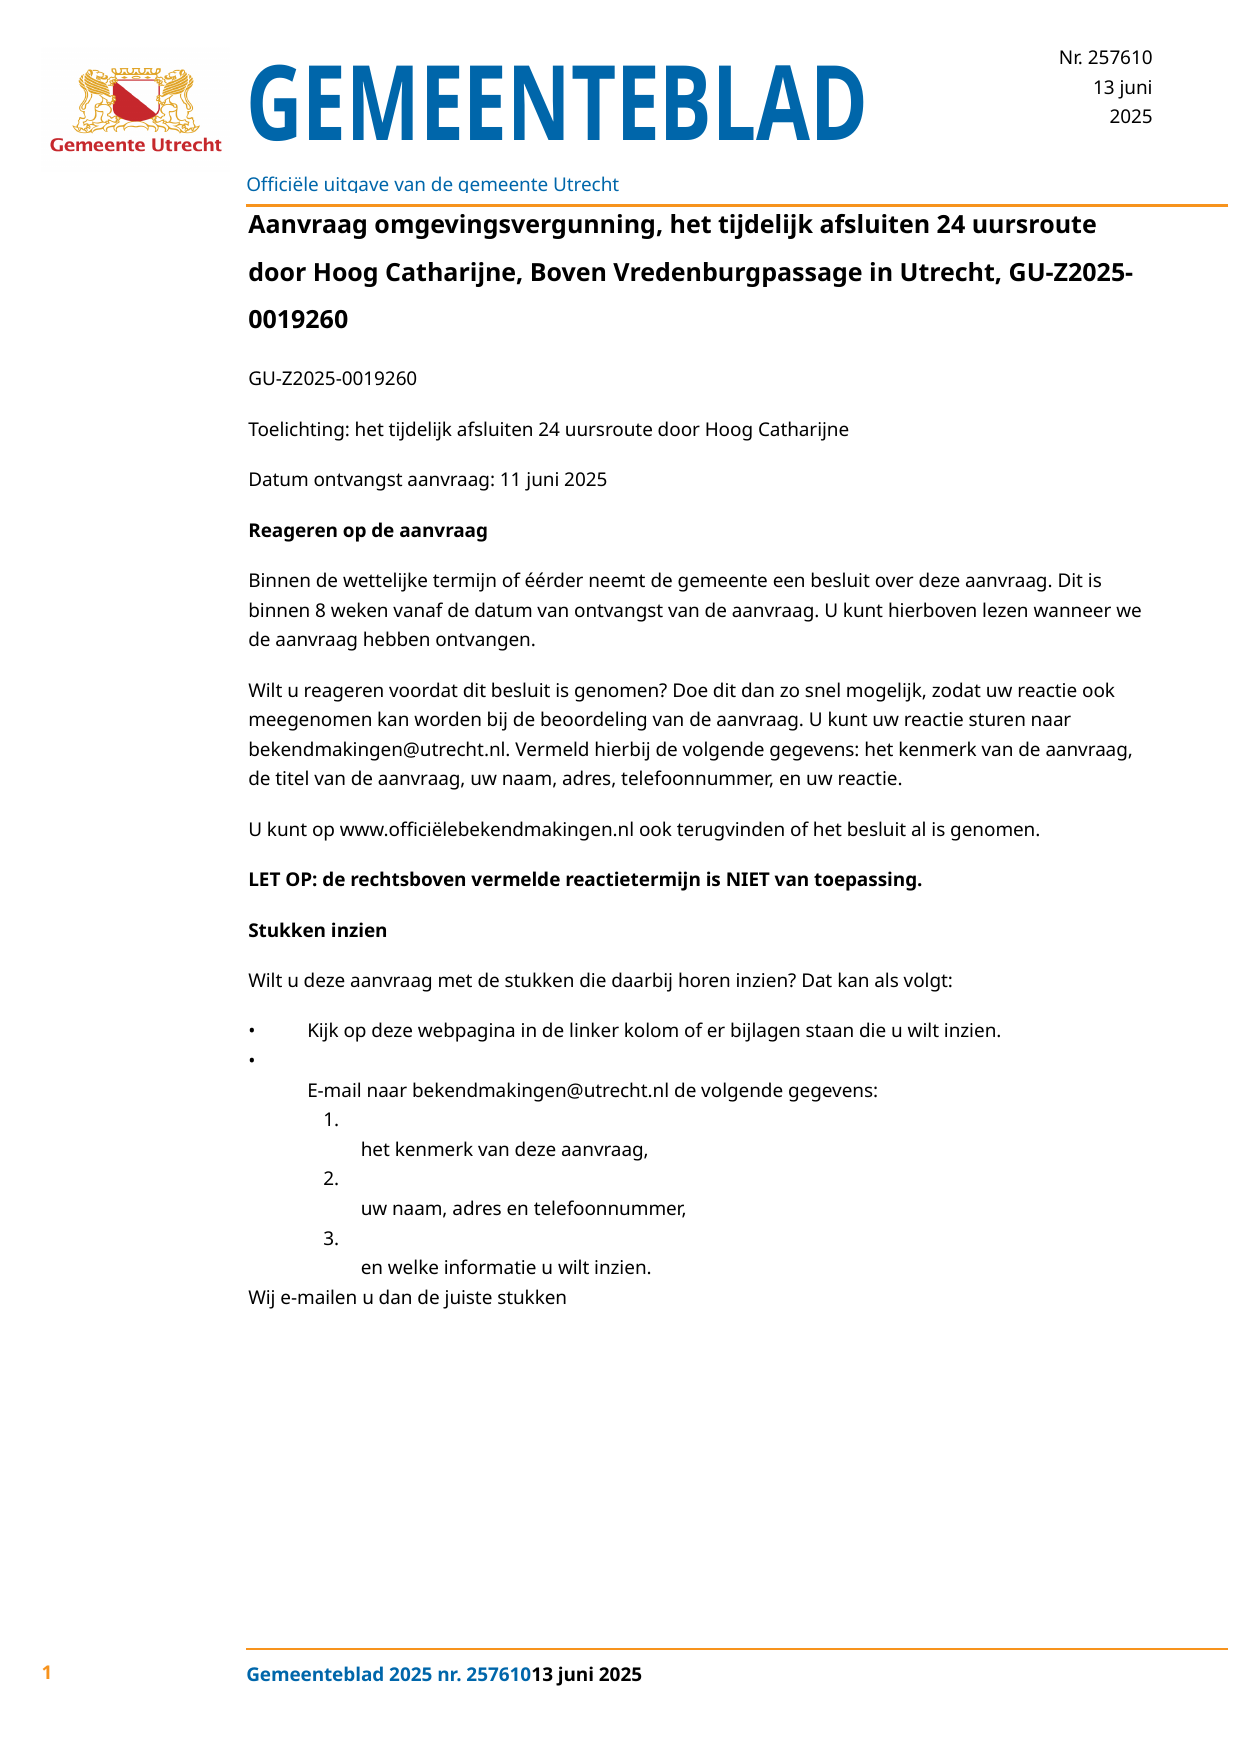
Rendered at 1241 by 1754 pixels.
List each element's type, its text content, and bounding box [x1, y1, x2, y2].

text Binnen de wettelijke termijn of éérder neemt de gemeente een besluit over deze aanvraag. Dit is binnen 8 weken vanaf de datum van ontvangst van de aanvraag. U kunt hierboven lezen wanneer we de aanvraag hebben ontvangen. [248, 567, 1152, 652]
list en welke informatie u wilt inzien. [323, 1254, 1152, 1280]
list uw naam, adres en telefoonnummer, [323, 1195, 1152, 1221]
picture [41, 47, 231, 172]
list Kijk op deze webpagina in de linker kolom of er bijlagen staan die u wilt inzien. [248, 1018, 1152, 1043]
text Reageren op de aanvraag [248, 517, 1152, 542]
text Wij e-mailen u dan de juiste stukken [248, 1284, 1152, 1309]
text GU-Z2025-0019260 [248, 366, 1152, 391]
text Datum ontvangst aanvraag: 11 juni 2025 [248, 466, 1152, 492]
text Stukken inzien [248, 917, 1152, 942]
text Aanvraag omgevingsvergunning, het tijdelijk afsluiten 24 uursroute door Hoog Catharijne, Boven Vredenburgpassage in Utrecht, GU-Z2025-0019260 [248, 207, 1152, 336]
text Wilt u reageren voordat dit besluit is genomen? Doe dit dan zo snel mogelijk, zodat uw reactie ook meegenomen kan worden bij de beoordeling van de aanvraag. U kunt uw reactie sturen naar bekendmakingen@utrecht.nl. Vermeld hierbij de volgende gegevens: het kenmerk van de aanvraag, de titel van de aanvraag, uw naam, adres, telefoonnummer, en uw reactie. [248, 677, 1152, 791]
text U kunt op www.officiëlebekendmakingen.nl ook terugvinden of het besluit al is genomen. [248, 816, 1152, 842]
list E-mail naar bekendmakingen@utrecht.nl de volgende gegevens: [248, 1077, 1152, 1102]
text Toelichting: het tijdelijk afsluiten 24 uursroute door Hoog Catharijne [248, 416, 1152, 442]
text LET OP: de rechtsboven vermelde reactietermijn is NIET van toepassing. [248, 866, 1152, 892]
list het kenmerk van deze aanvraag, [323, 1136, 1152, 1162]
text Wilt u deze aanvraag met de stukken die daarbij horen inzien? Dat kan als volgt: [248, 967, 1152, 993]
